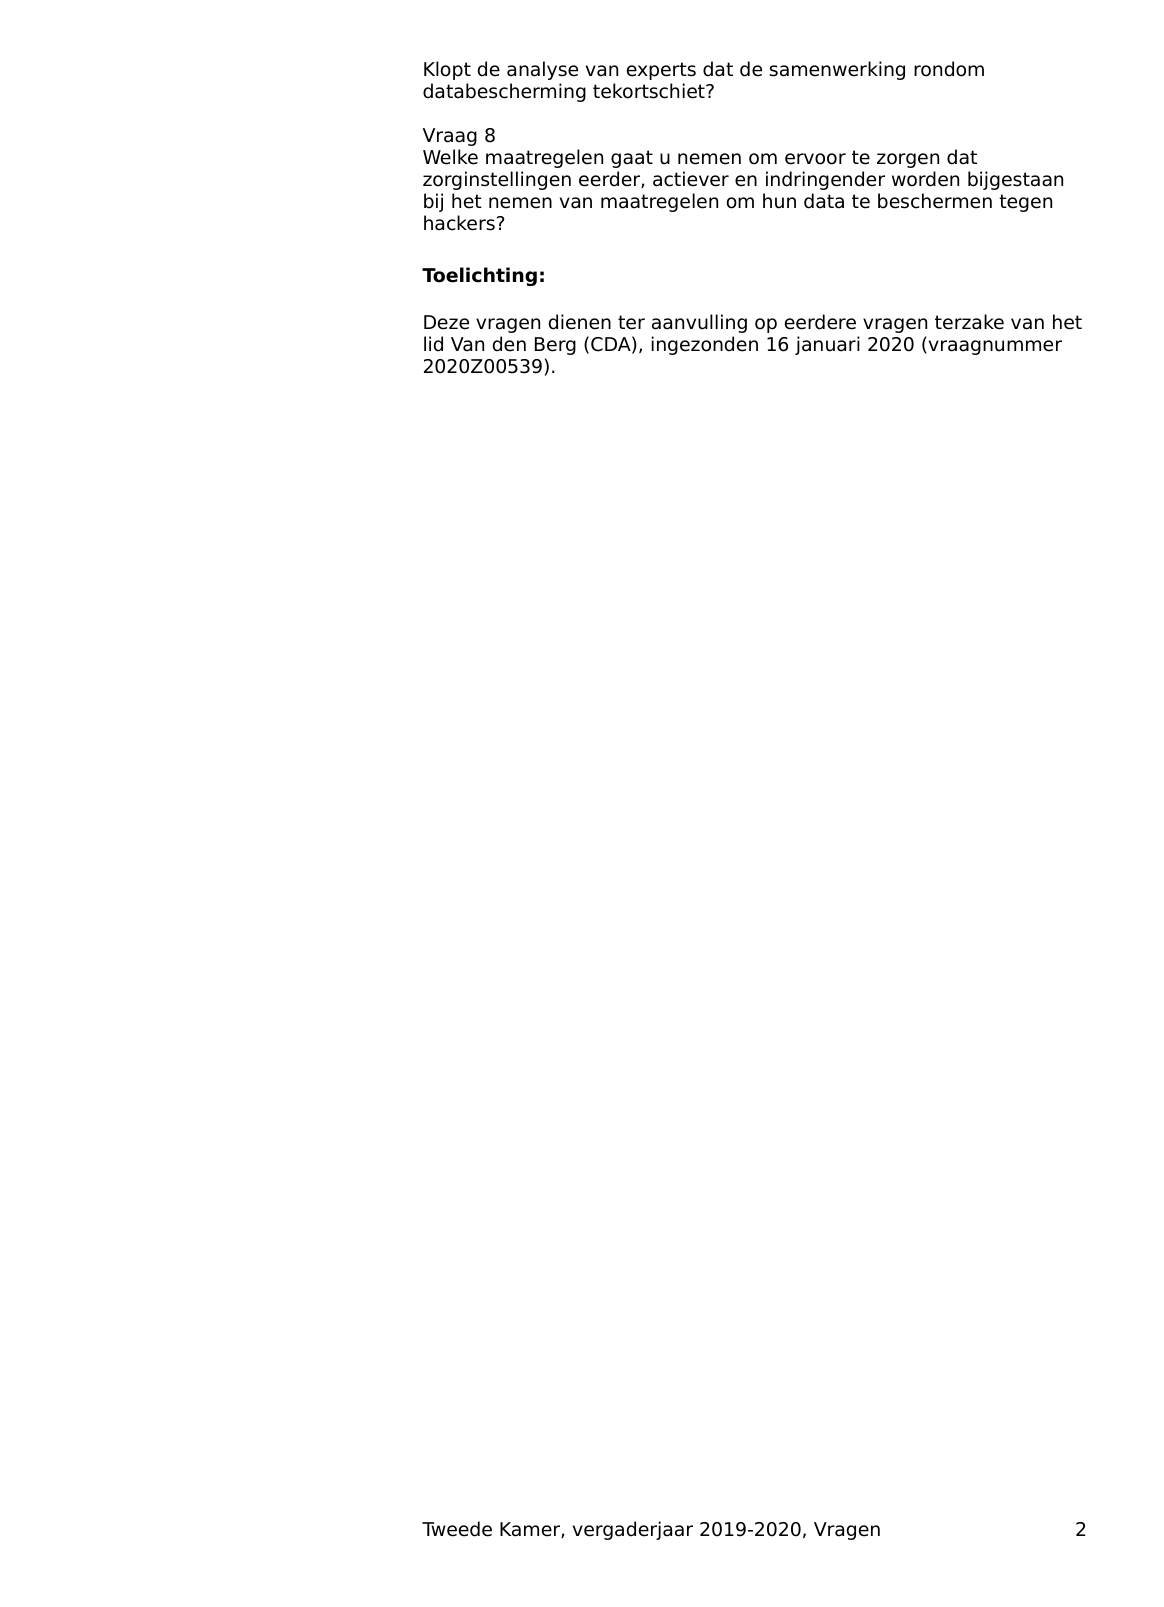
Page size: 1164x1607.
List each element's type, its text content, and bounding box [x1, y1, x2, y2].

text Vraag 8 [422, 125, 1087, 147]
subtitle Toelichting: [422, 265, 1087, 287]
text Welke maatregelen gaat u nemen om ervoor te zorgen dat zorginstellingen eerder, actiever en indringender worden bijgestaan bij het nemen van maatregelen om hun data te beschermen tegen hackers? [422, 147, 1087, 235]
text Deze vragen dienen ter aanvulling op eerdere vragen terzake van het lid Van den Berg (CDA), ingezonden 16 januari 2020 (vraagnummer 2020Z00539). [422, 312, 1087, 378]
text Klopt de analyse van experts dat de samenwerking rondom databescherming tekortschiet? [422, 59, 1087, 103]
